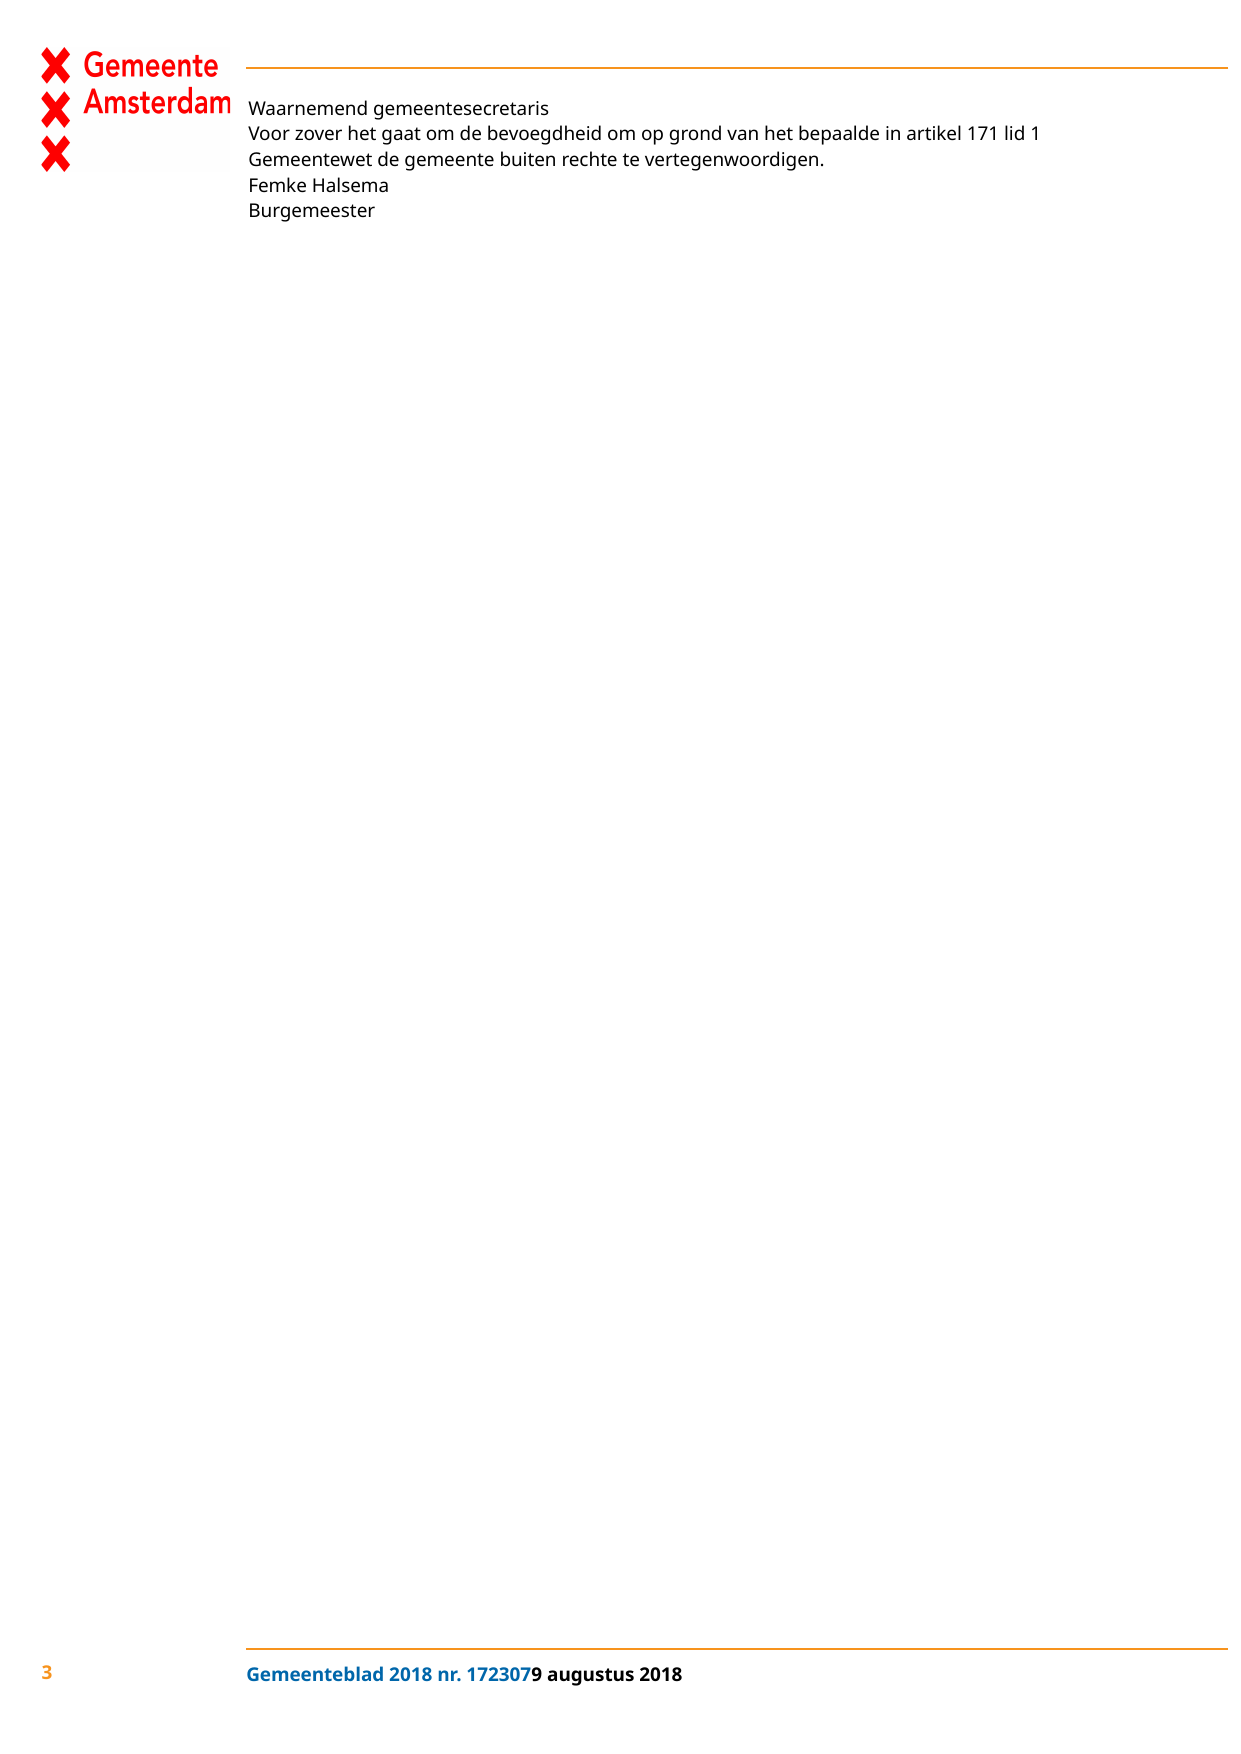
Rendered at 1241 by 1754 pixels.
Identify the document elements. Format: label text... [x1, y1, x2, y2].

text Burgemeester [248, 198, 1152, 223]
text Voor zover het gaat om de bevoegdheid om op grond van het bepaalde in artikel 171 lid 1 Gemeentewet de gemeente buiten rechte te vertegenwoordigen. [248, 121, 1152, 172]
picture [41, 47, 231, 172]
text Femke Halsema [248, 172, 1152, 198]
text Waarnemend gemeentesecretaris [248, 95, 1152, 121]
